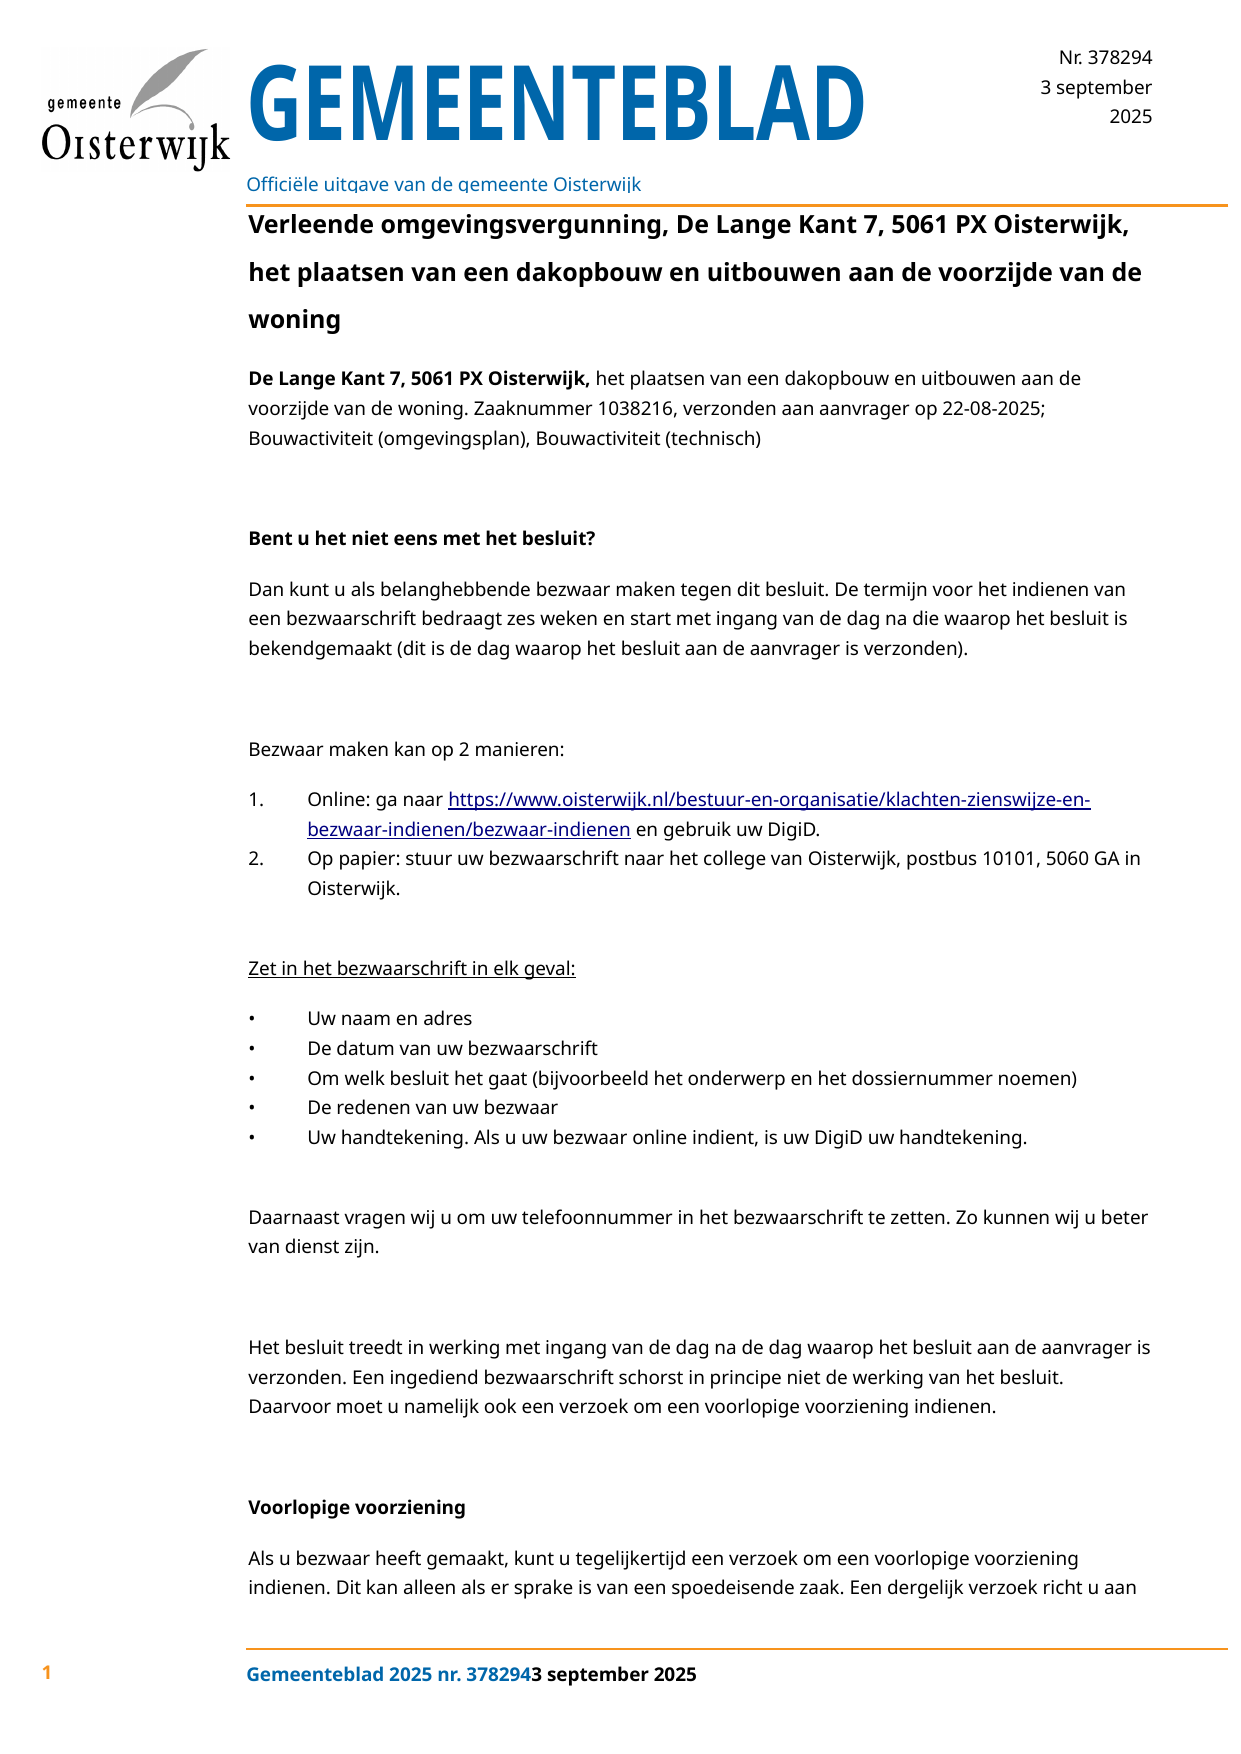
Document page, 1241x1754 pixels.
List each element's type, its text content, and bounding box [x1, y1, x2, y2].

list Online: ga naar https://www.oisterwijk.nl/bestuur-en-organisatie/klachten-zienswijze-en-bezwaar-indienen/bezwaar-indienen en gebruik uw DigiD. [248, 786, 1152, 842]
text Zet in het bezwaarschrift in elk geval: [248, 955, 1152, 981]
text Als u bezwaar heeft gemaakt, kunt u tegelijkertijd een verzoek om een voorlopige voorziening indienen. Dit kan alleen als er sprake is van een spoedeisende zaak. Een dergelijk verzoek richt u aan [248, 1545, 1152, 1600]
list De datum van uw bezwaarschrift [248, 1035, 1152, 1061]
text Daarnaast vragen wij u om uw telefoonnummer in het bezwaarschrift te zetten. Zo kunnen wij u beter van dienst zijn. [248, 1204, 1152, 1259]
list Op papier: stuur uw bezwaarschrift naar het college van Oisterwijk, postbus 10101, 5060 GA in Oisterwijk. [248, 846, 1152, 901]
list Uw handtekening. Als u uw bezwaar online indient, is uw DigiD uw handtekening. [248, 1124, 1152, 1149]
list Uw naam en adres [248, 1006, 1152, 1031]
picture [41, 47, 231, 172]
text Verleende omgevingsvergunning, De Lange Kant 7, 5061 PX Oisterwijk, het plaatsen van een dakopbouw en uitbouwen aan de voorzijde van de woning [248, 207, 1152, 336]
text Bezwaar maken kan op 2 manieren: [248, 736, 1152, 762]
text Bent u het niet eens met het besluit? [248, 526, 1152, 551]
list Om welk besluit het gaat (bijvoorbeeld het onderwerp en het dossiernummer noemen) [248, 1065, 1152, 1090]
text Dan kunt u als belanghebbende bezwaar maken tegen dit besluit. De termijn voor het indienen van een bezwaarschrift bedraagt zes weken en start met ingang van de dag na die waarop het besluit is bekendgemaakt (dit is de dag waarop het besluit aan de aanvrager is verzonden). [248, 576, 1152, 661]
list De redenen van uw bezwaar [248, 1094, 1152, 1120]
text Voorlopige voorziening [248, 1494, 1152, 1520]
text De Lange Kant 7, 5061 PX Oisterwijk, het plaatsen van een dakopbouw en uitbouwen aan de voorzijde van de woning. Zaaknummer 1038216, verzonden aan aanvrager op 22-08-2025; Bouwactiviteit (omgevingsplan), Bouwactiviteit (technisch) [248, 366, 1152, 450]
text Het besluit treedt in werking met ingang van de dag na de dag waarop het besluit aan de aanvrager is verzonden. Een ingediend bezwaarschrift schorst in principe niet de werking van het besluit. Daarvoor moet u namelijk ook een verzoek om een voorlopige voorziening indienen. [248, 1334, 1152, 1419]
